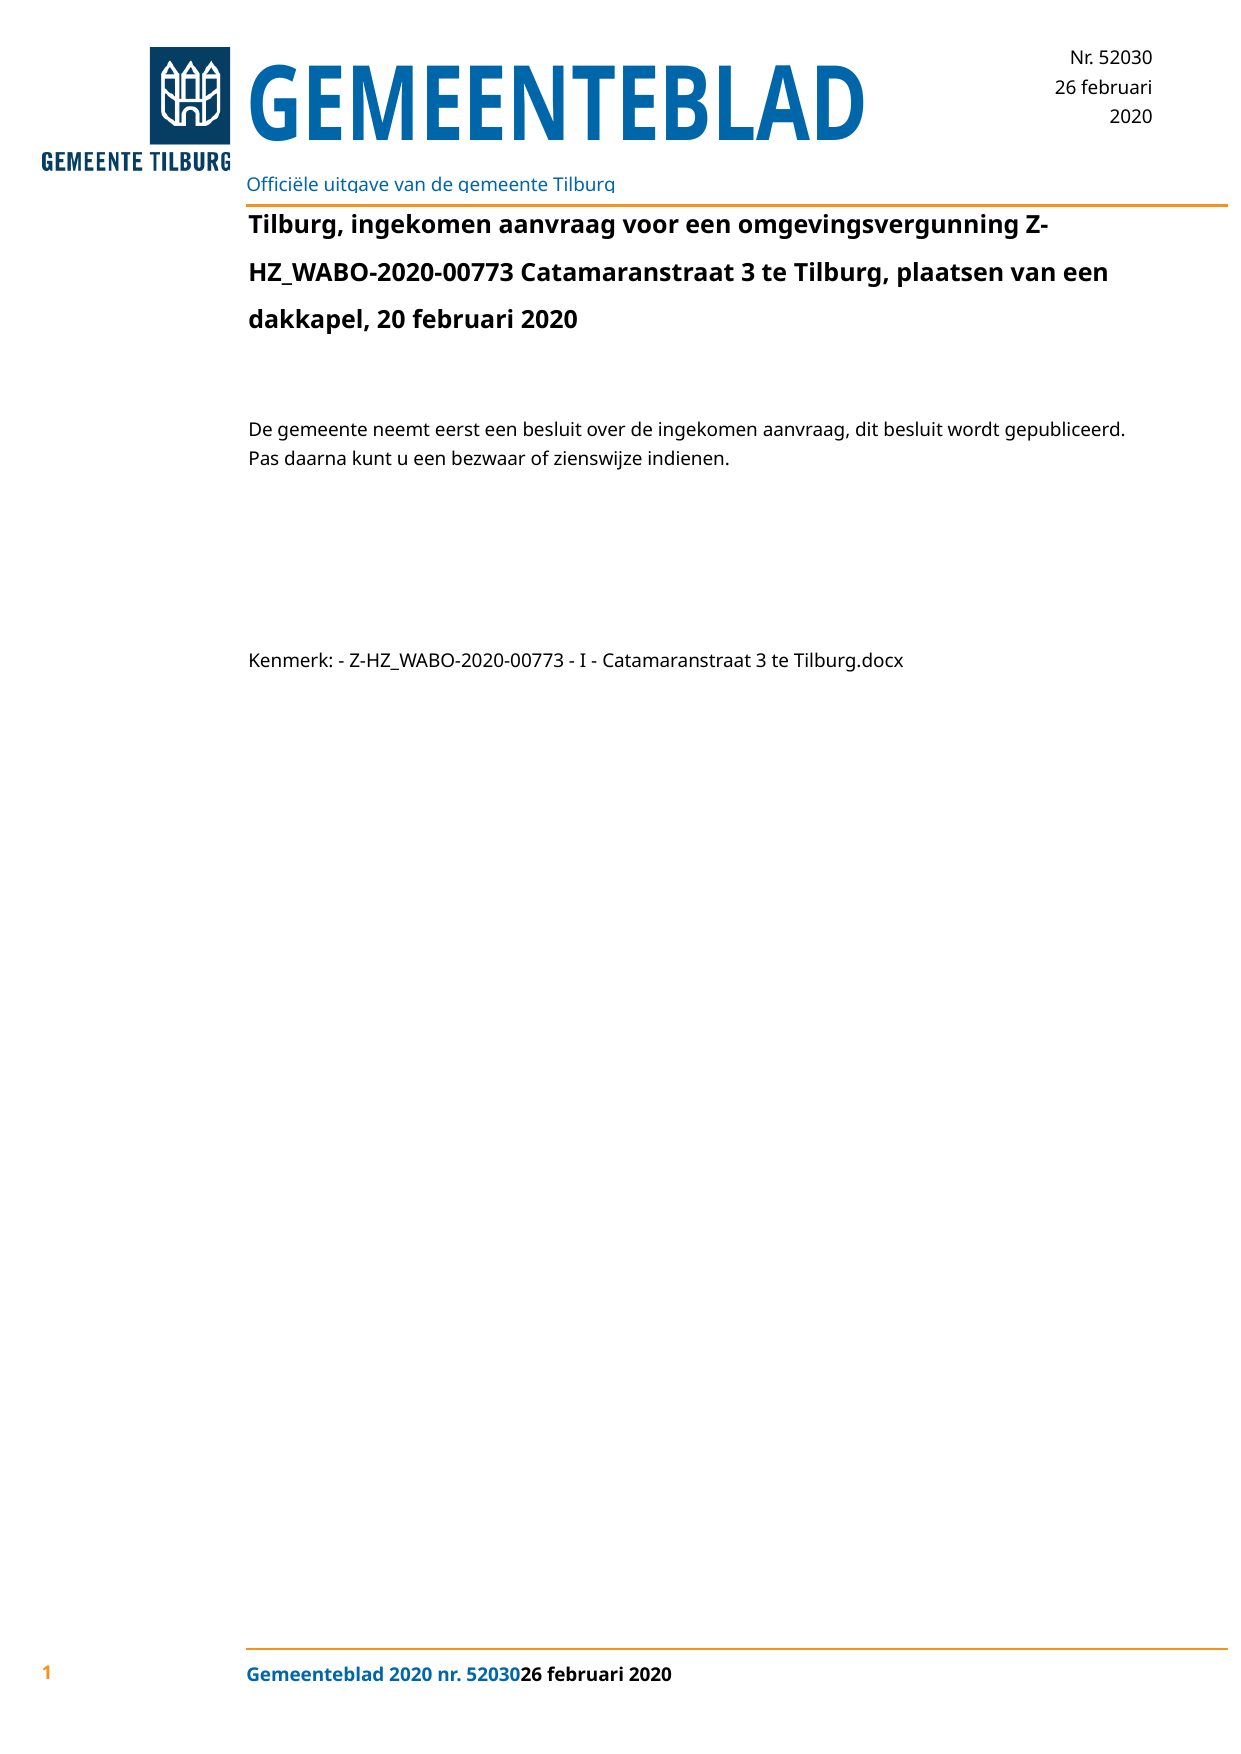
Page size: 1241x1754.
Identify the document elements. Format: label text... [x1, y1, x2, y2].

text Kenmerk: - Z-HZ_WABO-2020-00773 - I - Catamaranstraat 3 te Tilburg.docx [248, 647, 1152, 673]
text De gemeente neemt eerst een besluit over de ingekomen aanvraag, dit besluit wordt gepubliceerd. Pas daarna kunt u een bezwaar of zienswijze indienen. [248, 416, 1152, 471]
picture [41, 47, 231, 172]
text Tilburg, ingekomen aanvraag voor een omgevingsvergunning Z-HZ_WABO-2020-00773 Catamaranstraat 3 te Tilburg, plaatsen van een dakkapel, 20 februari 2020 [248, 207, 1152, 336]
